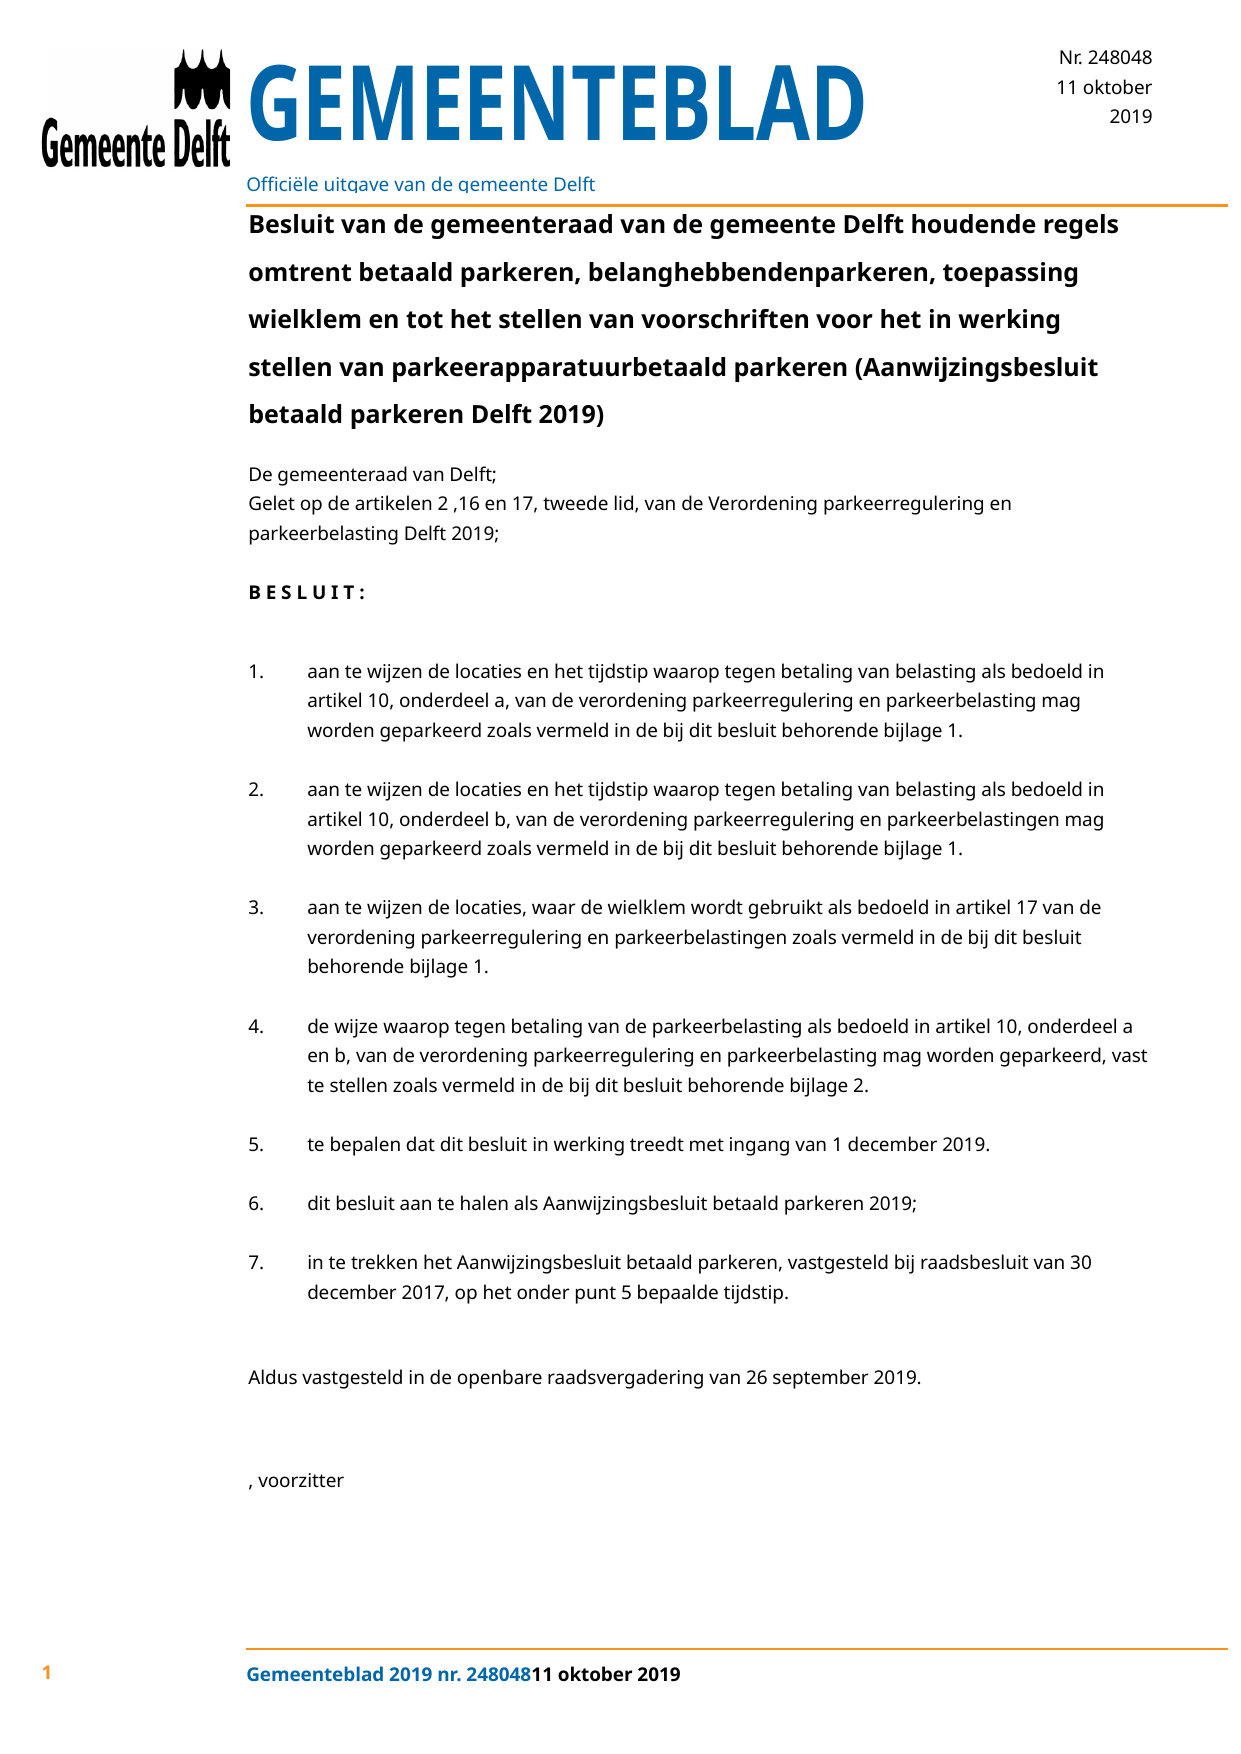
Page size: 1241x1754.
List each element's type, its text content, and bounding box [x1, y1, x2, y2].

text , voorzitter [248, 1467, 1152, 1493]
list dit besluit aan te halen als Aanwijzingsbesluit betaald parkeren 2019; [248, 1190, 1152, 1216]
text Gelet op de artikelen 2 ,16 en 17, tweede lid, van de Verordening parkeerregulering en parkeerbelasting Delft 2019; [248, 490, 1152, 546]
picture [41, 47, 231, 172]
list aan te wijzen de locaties en het tijdstip waarop tegen betaling van belasting als bedoeld in artikel 10, onderdeel b, van de verordening parkeerregulering en parkeerbelastingen mag worden geparkeerd zoals vermeld in de bij dit besluit behorende bijlage 1. [248, 776, 1152, 861]
text B E S L U I T : [248, 579, 1152, 605]
list de wijze waarop tegen betaling van de parkeerbelasting als bedoeld in artikel 10, onderdeel a en b, van de verordening parkeerregulering en parkeerbelasting mag worden geparkeerd, vast te stellen zoals vermeld in de bij dit besluit behorende bijlage 2. [248, 1013, 1152, 1098]
text De gemeenteraad van Delft; [248, 461, 1152, 486]
text Aldus vastgesteld in de openbare raadsvergadering van 26 september 2019. [248, 1364, 1152, 1390]
list aan te wijzen de locaties, waar de wielklem wordt gebruikt als bedoeld in artikel 17 van de verordening parkeerregulering en parkeerbelastingen zoals vermeld in de bij dit besluit behorende bijlage 1. [248, 894, 1152, 979]
list aan te wijzen de locaties en het tijdstip waarop tegen betaling van belasting als bedoeld in artikel 10, onderdeel a, van de verordening parkeerregulering en parkeerbelasting mag worden geparkeerd zoals vermeld in de bij dit besluit behorende bijlage 1. [248, 658, 1152, 743]
list te bepalen dat dit besluit in werking treedt met ingang van 1 december 2019. [248, 1131, 1152, 1157]
list in te trekken het Aanwijzingsbesluit betaald parkeren, vastgesteld bij raadsbesluit van 30 december 2017, op het onder punt 5 bepaalde tijdstip. [248, 1249, 1152, 1305]
text Besluit van de gemeenteraad van de gemeente Delft houdende regels omtrent betaald parkeren, belanghebbendenparkeren, toepassing wielklem en tot het stellen van voorschriften voor het in werking stellen van parkeerapparatuurbetaald parkeren (Aanwijzingsbesluit betaald parkeren Delft 2019) [248, 207, 1152, 431]
